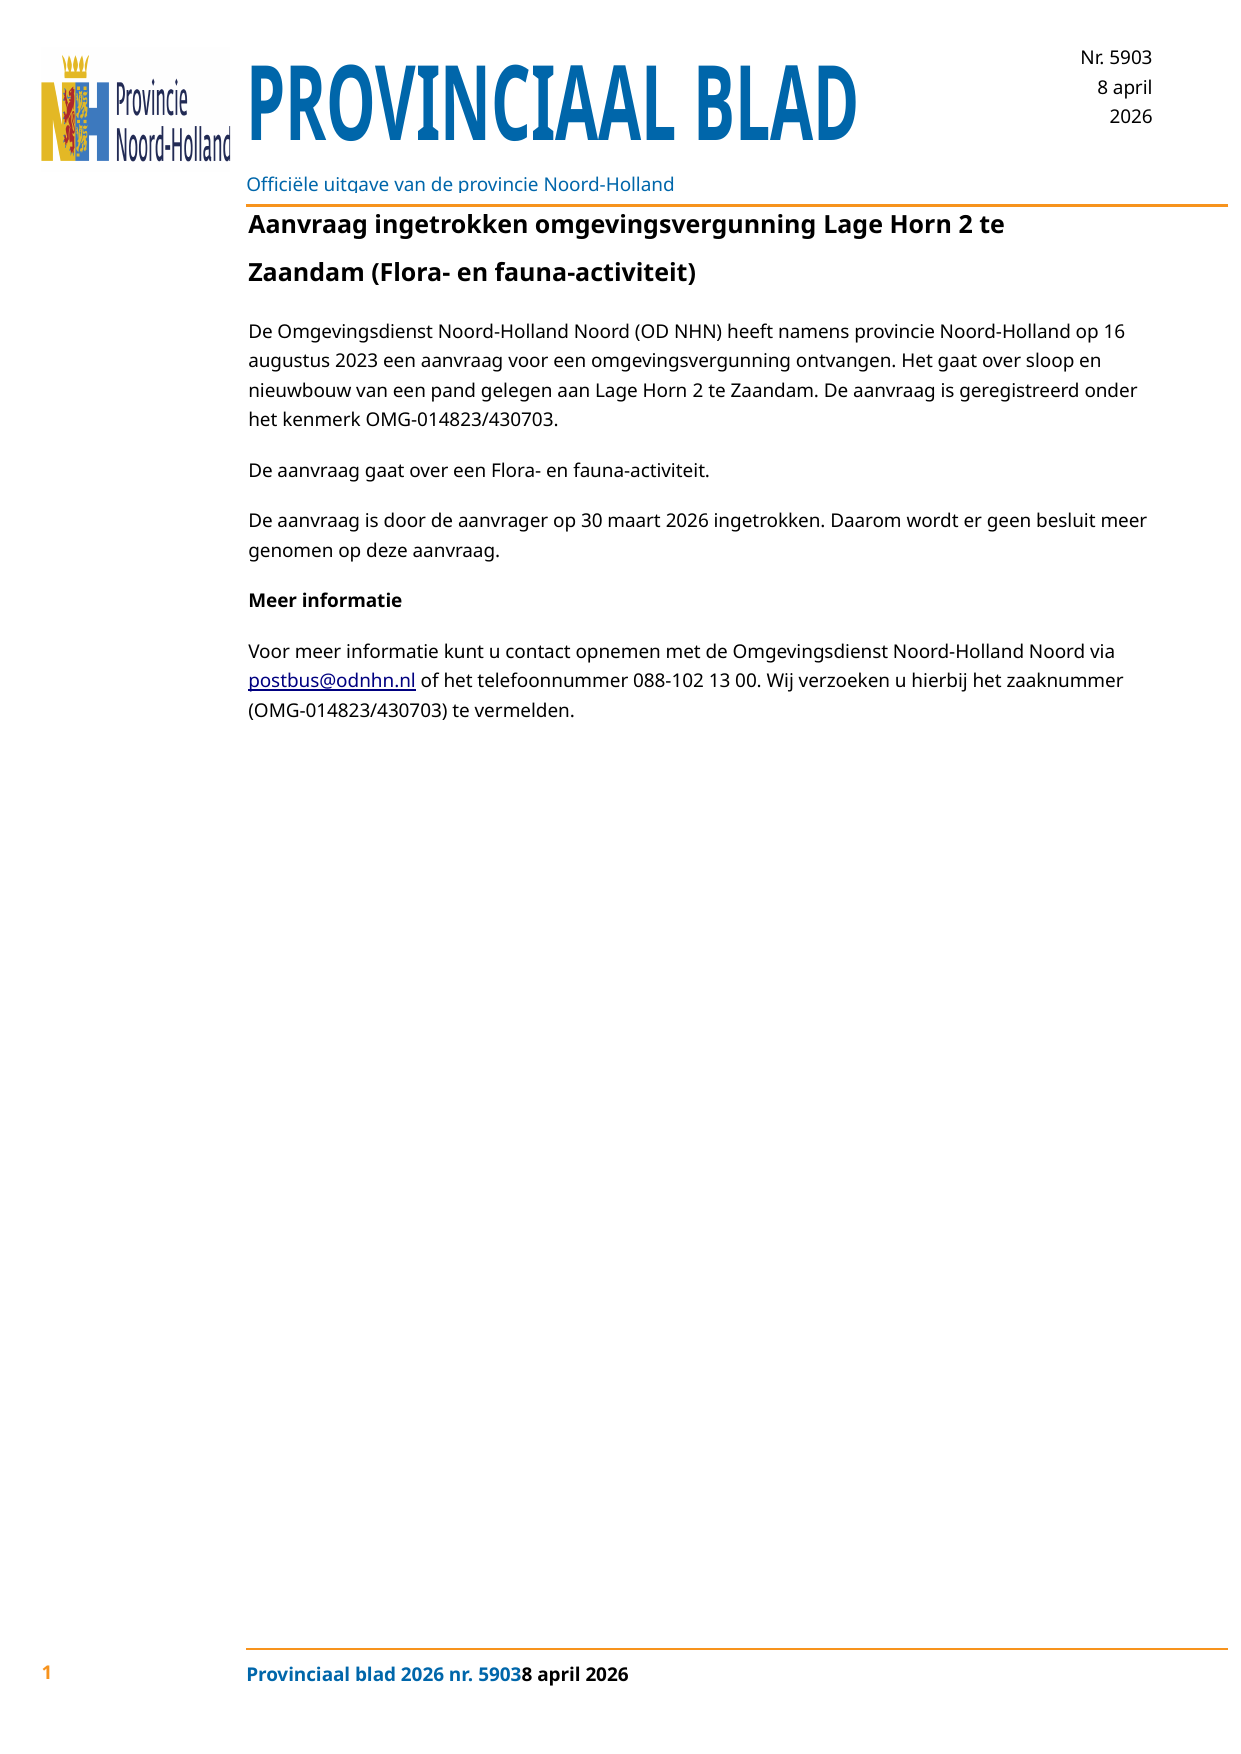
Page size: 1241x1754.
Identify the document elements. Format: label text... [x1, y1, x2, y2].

text Meer informatie [248, 587, 1152, 613]
text De aanvraag gaat over een Flora- en fauna-activiteit. [248, 457, 1152, 483]
text Voor meer informatie kunt u contact opnemen met de Omgevingsdienst Noord-Holland Noord via postbus@odnhn.nl of het telefoonnummer 088-102 13 00. Wij verzoeken u hierbij het zaaknummer (OMG-014823/430703) te vermelden. [248, 638, 1152, 723]
text Aanvraag ingetrokken omgevingsvergunning Lage Horn 2 te Zaandam (Flora- en fauna-activiteit) [248, 207, 1152, 288]
text De Omgevingsdienst Noord-Holland Noord (OD NHN) heeft namens provincie Noord-Holland op 16 augustus 2023 een aanvraag voor een omgevingsvergunning ontvangen. Het gaat over sloop en nieuwbouw van een pand gelegen aan Lage Horn 2 te Zaandam. De aanvraag is geregistreerd onder het kenmerk OMG-014823/430703. [248, 318, 1152, 432]
picture [41, 47, 231, 172]
text De aanvraag is door de aanvrager op 30 maart 2026 ingetrokken. Daarom wordt er geen besluit meer genomen op deze aanvraag. [248, 507, 1152, 563]
